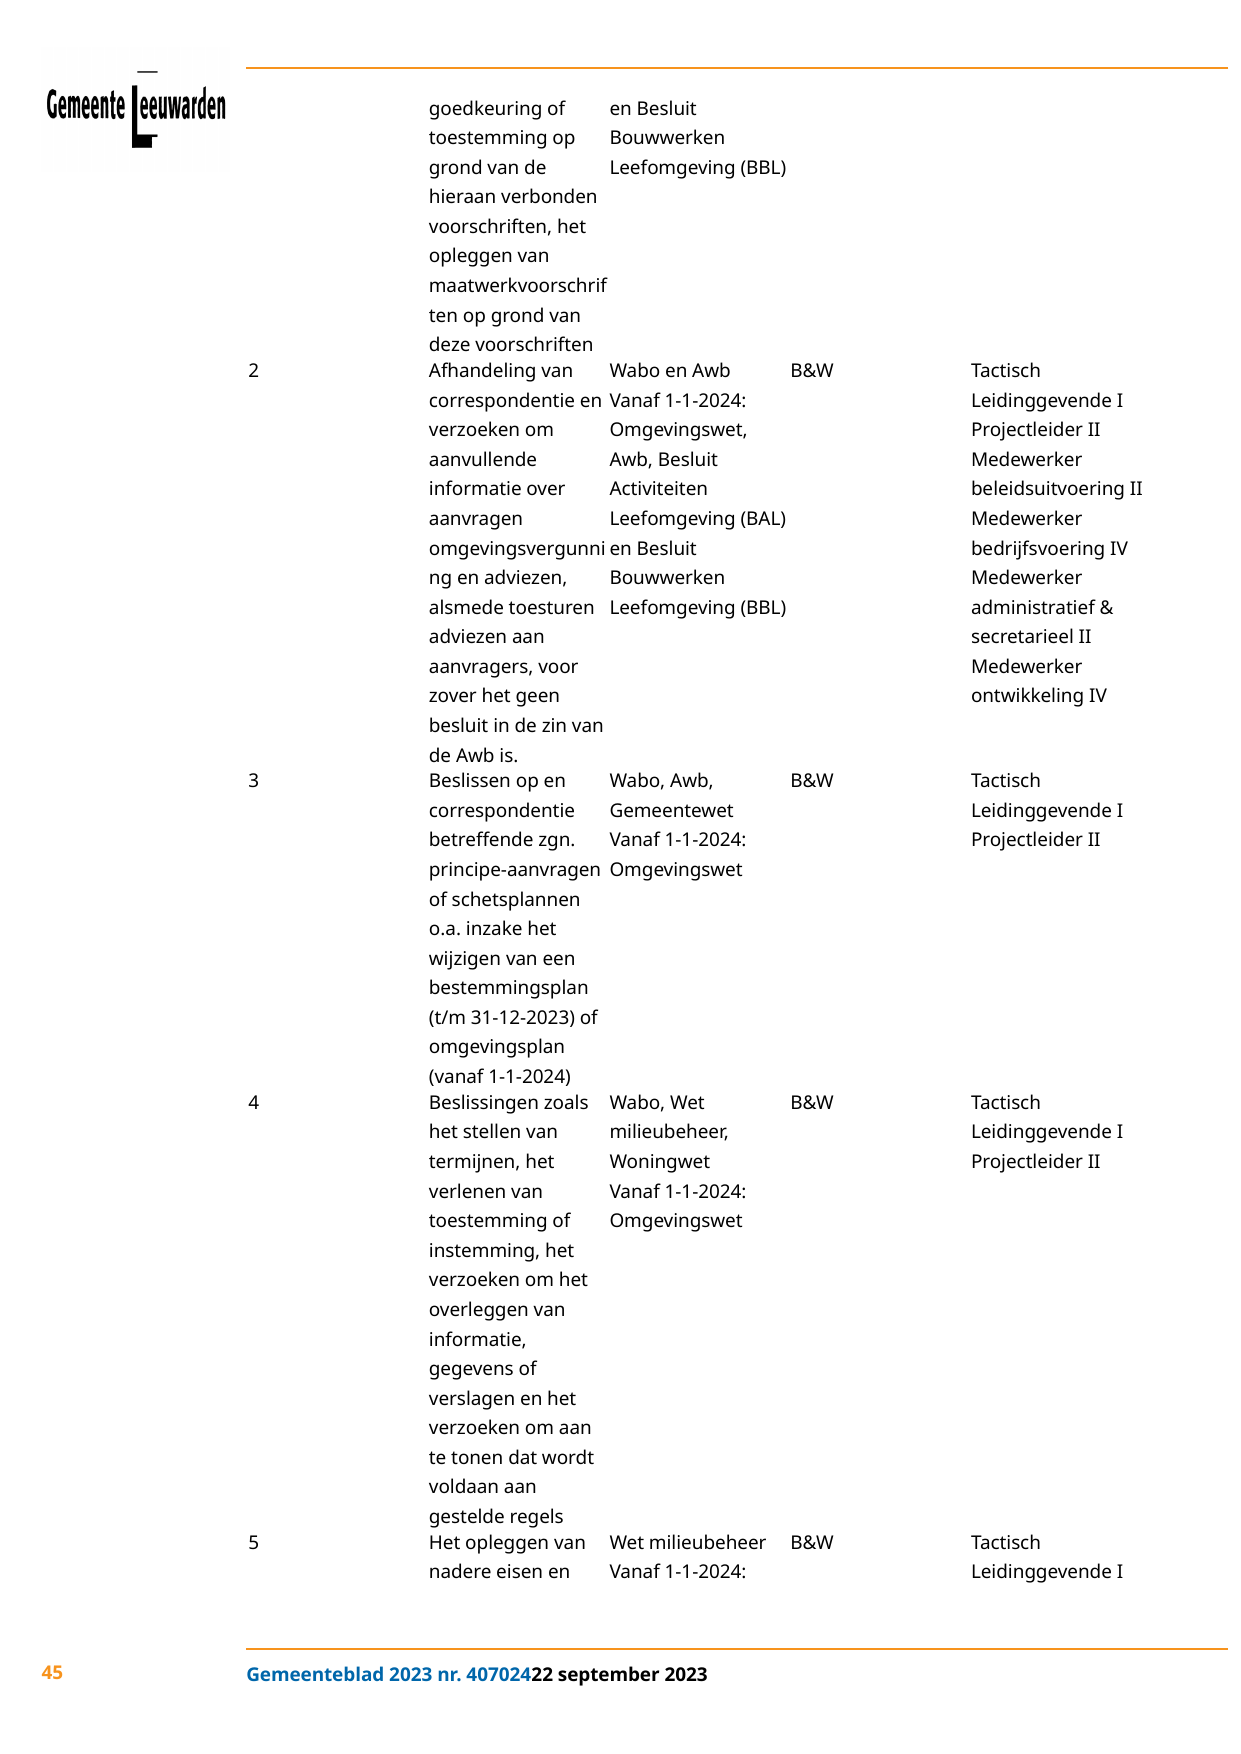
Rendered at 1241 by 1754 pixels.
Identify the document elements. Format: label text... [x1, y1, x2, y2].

table_cell [971, 95, 1152, 357]
table_cell Afhandeling van correspondentie en verzoeken om aanvullende informatie over aanvragen omgevingsvergunning en adviezen, alsmede toesturen adviezen aan aanvragers, voor zover het geen besluit in de zin van de Awb is. [429, 357, 609, 767]
table_cell en Besluit Bouwwerken Leefomgeving (BBL) [609, 95, 790, 357]
table_cell goedkeuring of toestemming op grond van de hieraan verbonden voorschriften, het opleggen van maatwerkvoorschriften op grond van deze voorschriften [429, 95, 609, 357]
table_cell Wabo, Wet milieubeheer, Woningwet Vanaf 1-1-2024: Omgevingswet [609, 1089, 790, 1529]
table_cell B&W [790, 768, 971, 1089]
table_cell Het opleggen van nadere eisen en [429, 1529, 609, 1584]
table_cell B&W [790, 1089, 971, 1529]
table_cell Wabo, Awb, Gemeentewet Vanaf 1-1-2024: Omgevingswet [609, 768, 790, 1089]
table_cell Beslissingen zoals het stellen van termijnen, het verlenen van toestemming of instemming, het verzoeken om het overleggen van informatie, gegevens of verslagen en het verzoeken om aan te tonen dat wordt voldaan aan gestelde regels [429, 1089, 609, 1529]
table_cell Wet milieubeheer Vanaf 1-1-2024: [609, 1529, 790, 1584]
table_cell 2 [248, 357, 429, 767]
table_cell Tactisch Leidinggevende I Projectleider II [971, 1089, 1152, 1529]
table_cell Wabo en Awb Vanaf 1-1-2024: Omgevingswet, Awb, Besluit Activiteiten Leefomgeving (BAL) en Besluit Bouwwerken Leefomgeving (BBL) [609, 357, 790, 767]
table_cell Tactisch Leidinggevende I [971, 1529, 1152, 1584]
picture [41, 47, 231, 172]
table_cell [248, 95, 429, 357]
table_cell Tactisch Leidinggevende I Projectleider II [971, 768, 1152, 1089]
table_cell B&W [790, 357, 971, 767]
table_cell [790, 95, 971, 357]
table_cell Beslissen op en correspondentie betreffende zgn. principe-aanvragen of schetsplannen o.a. inzake het wijzigen van een bestemmingsplan (t/m 31-12-2023) of omgevingsplan (vanaf 1-1-2024) [429, 768, 609, 1089]
table_cell 3 [248, 768, 429, 1089]
table_cell Tactisch Leidinggevende I Projectleider II Medewerker beleidsuitvoering II Medewerker bedrijfsvoering IV Medewerker administratief & secretarieel II Medewerker ontwikkeling IV [971, 357, 1152, 767]
table_cell 4 [248, 1089, 429, 1529]
table_cell 5 [248, 1529, 429, 1584]
table_cell B&W [790, 1529, 971, 1584]
